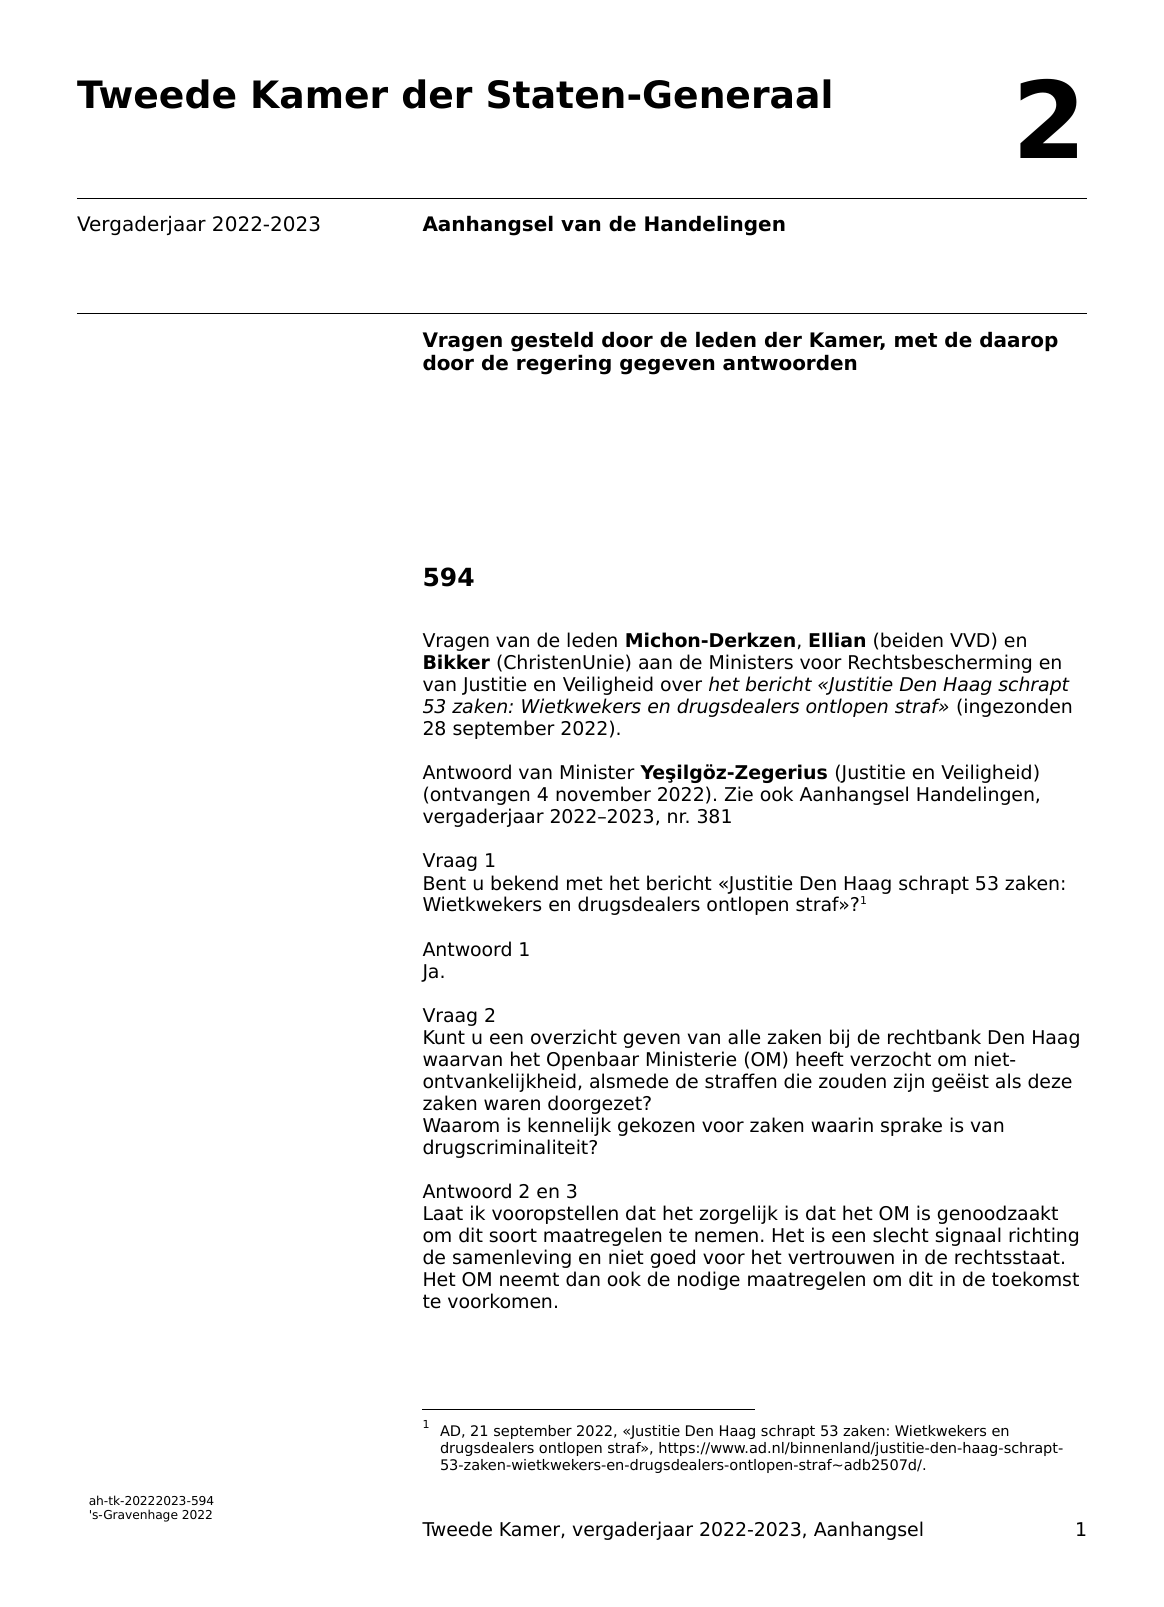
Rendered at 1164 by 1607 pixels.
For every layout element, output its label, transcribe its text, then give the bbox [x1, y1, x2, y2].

text Ja. [422, 961, 1087, 982]
text Bent u bekend met het bericht «Justitie Den Haag schrapt 53 zaken: Wietkwekers en drugsdealers ontlopen straf»? [422, 872, 1087, 916]
text Laat ik vooropstellen dat het zorgelijk is dat het OM is genoodzaakt om dit soort maatregelen te nemen. Het is een slecht signaal richting de samenleving en niet goed voor het vertrouwen in de rechtsstaat. Het OM neemt dan ook de nodige maatregelen om dit in de toekomst te voorkomen. [422, 1203, 1087, 1313]
table_cell Vergaderjaar 2022-2023 [77, 199, 422, 313]
table_cell Aanhangsel van de Handelingen [422, 199, 1087, 313]
text 594 [422, 563, 1087, 592]
text Vragen van de leden Michon-Derkzen, Ellian (beiden VVD) en Bikker (ChristenUnie) aan de Ministers voor Rechtsbescherming en van Justitie en Veiligheid over het bericht «Justitie Den Haag schrapt 53 zaken: Wietkwekers en drugsdealers ontlopen straf» (ingezonden 28 september 2022). [422, 630, 1087, 740]
text Antwoord 1 [422, 938, 1087, 961]
text Waarom is kennelijk gekozen voor zaken waarin sprake is van drugscriminaliteit? [422, 1114, 1087, 1158]
table_cell Vragen gesteld door de leden der Kamer, met de daarop door de regering gegeven antwoorden [422, 314, 1087, 375]
table_header Tweede Kamer der Staten-Generaal [77, 59, 886, 198]
table_header 2 [886, 59, 1087, 198]
text Vraag 2 [422, 1005, 1087, 1027]
text Kunt u een overzicht geven van alle zaken bij de rechtbank Den Haag waarvan het Openbaar Ministerie (OM) heeft verzocht om niet-ontvankelijkheid, alsmede de straffen die zouden zijn geëist als deze zaken waren doorgezet? [422, 1027, 1087, 1114]
text Antwoord 2 en 3 [422, 1181, 1087, 1203]
text Vraag 1 [422, 850, 1087, 872]
table_cell [77, 314, 422, 375]
text Antwoord van Minister Yeşilgöz-Zegerius (Justitie en Veiligheid) (ontvangen 4 november 2022). Zie ook Aanhangsel Handelingen, vergaderjaar 2022–2023, nr. 381 [422, 762, 1087, 828]
text AD, 21 september 2022, «Justitie Den Haag schrapt 53 zaken: Wietkwekers en drugsdealers ontlopen straf», https://www.ad.nl/binnenland/justitie-den-haag-schrapt-53-zaken-wietkwekers-en-drugsdealers-ontlopen-straf~adb2507d/. [422, 1418, 1087, 1474]
text ah-tk-20222023-594 [88, 1494, 323, 1508]
text 's-Gravenhage 2022 [88, 1508, 323, 1522]
